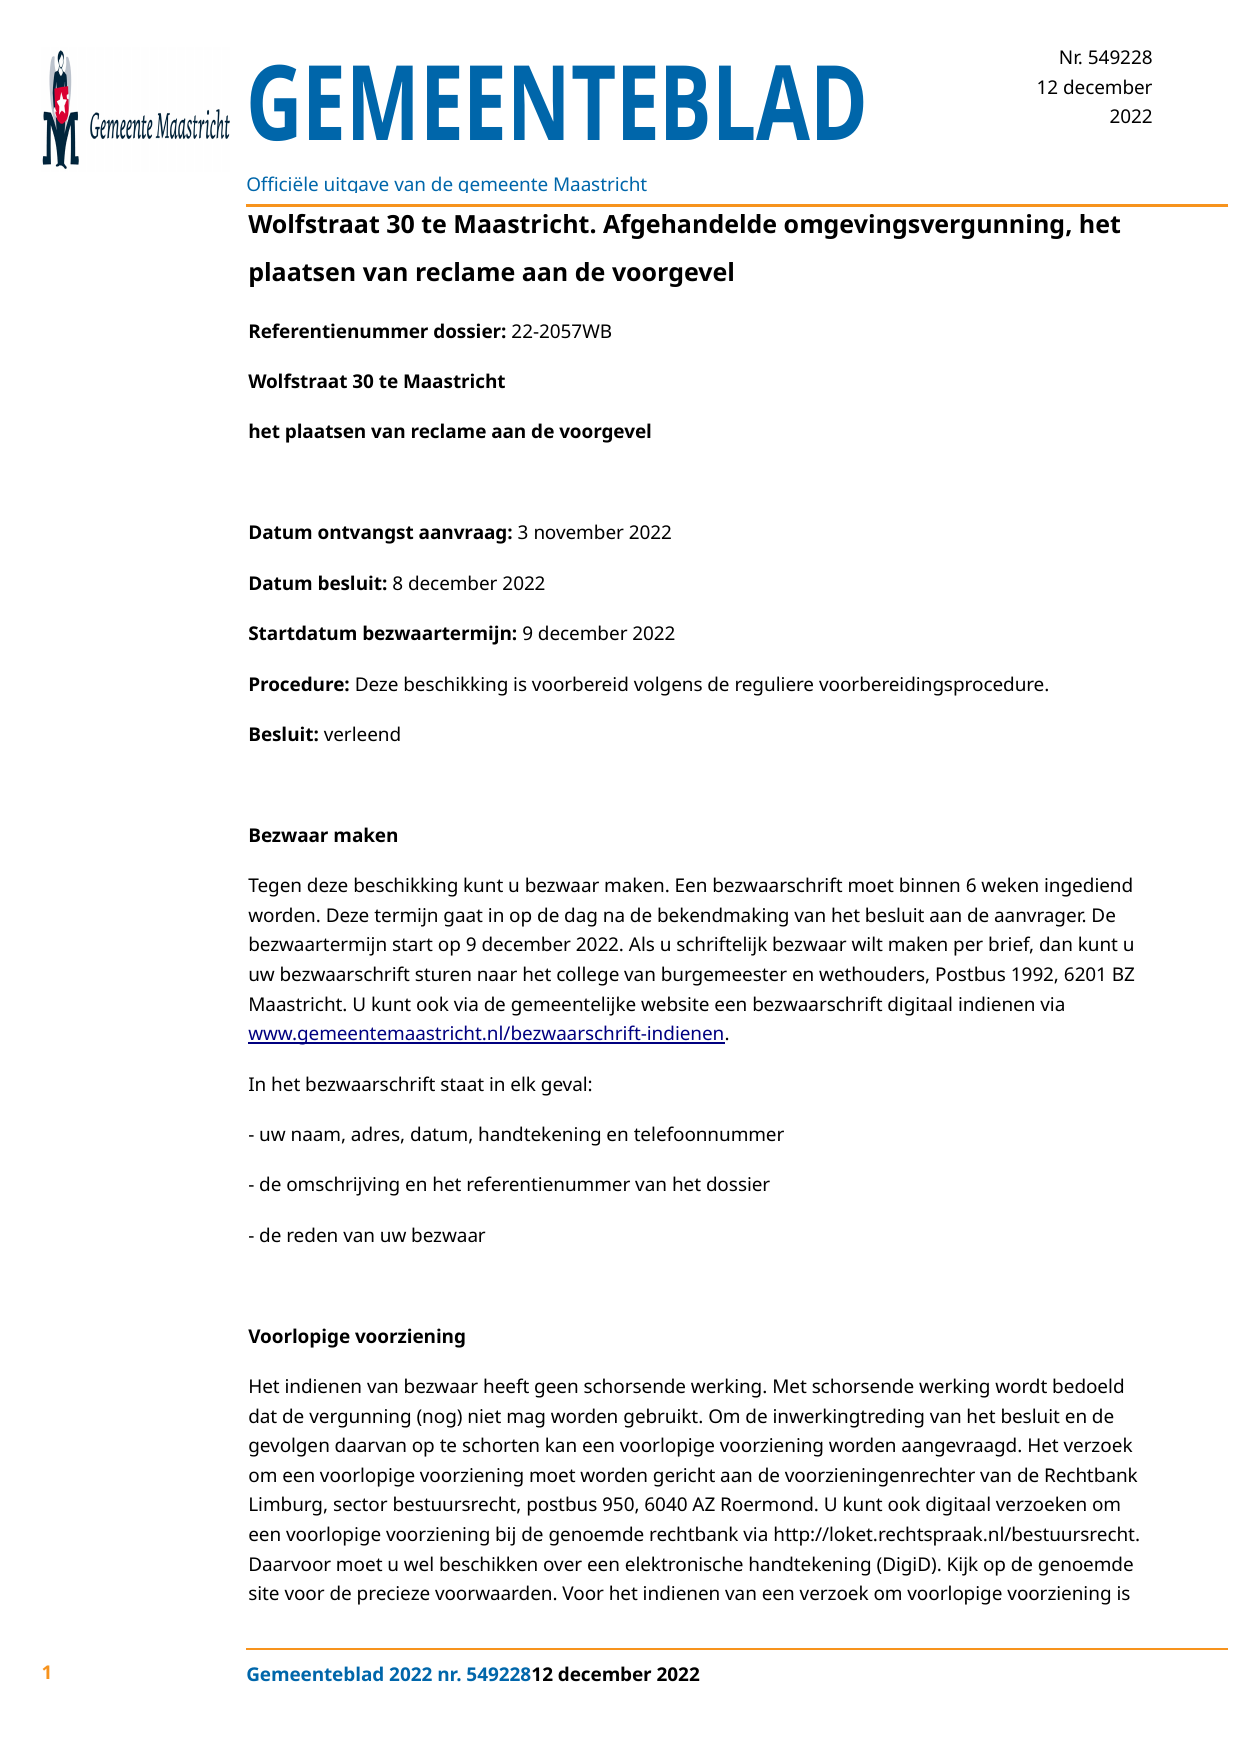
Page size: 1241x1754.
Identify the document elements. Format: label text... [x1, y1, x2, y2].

text Referentienummer dossier: 22-2057WB [248, 318, 1152, 344]
text Wolfstraat 30 te Maastricht. Afgehandelde omgevingsvergunning, het plaatsen van reclame aan de voorgevel [248, 207, 1152, 288]
text Startdatum bezwaartermijn: 9 december 2022 [248, 620, 1152, 646]
text In het bezwaarschrift staat in elk geval: [248, 1071, 1152, 1097]
text Voorlopige voorziening [248, 1323, 1152, 1349]
text - uw naam, adres, datum, handtekening en telefoonnummer [248, 1121, 1152, 1147]
text - de reden van uw bezwaar [248, 1222, 1152, 1248]
text Tegen deze beschikking kunt u bezwaar maken. Een bezwaarschrift moet binnen 6 weken ingediend worden. Deze termijn gaat in op de dag na de bekendmaking van het besluit aan de aanvrager. De bezwaartermijn start op 9 december 2022. Als u schriftelijk bezwaar wilt maken per brief, dan kunt u uw bezwaarschrift sturen naar het college van burgemeester en wethouders, Postbus 1992, 6201 BZ Maastricht. U kunt ook via de gemeentelijke website een bezwaarschrift digitaal indienen via www.gemeentemaastricht.nl/bezwaarschrift-indienen. [248, 872, 1152, 1046]
text Besluit: verleend [248, 721, 1152, 747]
picture [41, 47, 231, 172]
text - de omschrijving en het referentienummer van het dossier [248, 1172, 1152, 1197]
text het plaatsen van reclame aan de voorgevel [248, 419, 1152, 444]
text Datum ontvangst aanvraag: 3 november 2022 [248, 519, 1152, 545]
text Wolfstraat 30 te Maastricht [248, 368, 1152, 394]
text Procedure: Deze beschikking is voorbereid volgens de reguliere voorbereidingsprocedure. [248, 671, 1152, 697]
text Datum besluit: 8 december 2022 [248, 570, 1152, 596]
text Bezwaar maken [248, 822, 1152, 848]
text Het indienen van bezwaar heeft geen schorsende werking. Met schorsende werking wordt bedoeld dat de vergunning (nog) niet mag worden gebruikt. Om de inwerkingtreding van het besluit en de gevolgen daarvan op te schorten kan een voorlopige voorziening worden aangevraagd. Het verzoek om een voorlopige voorziening moet worden gericht aan de voorzieningenrechter van de Rechtbank Limburg, sector bestuursrecht, postbus 950, 6040 AZ Roermond. U kunt ook digitaal verzoeken om een voorlopige voorziening bij de genoemde rechtbank via http://loket.rechtspraak.nl/bestuursrecht. Daarvoor moet u wel beschikken over een elektronische handtekening (DigiD). Kijk op de genoemde site voor de precieze voorwaarden. Voor het indienen van een verzoek om voorlopige voorziening is [248, 1373, 1152, 1606]
